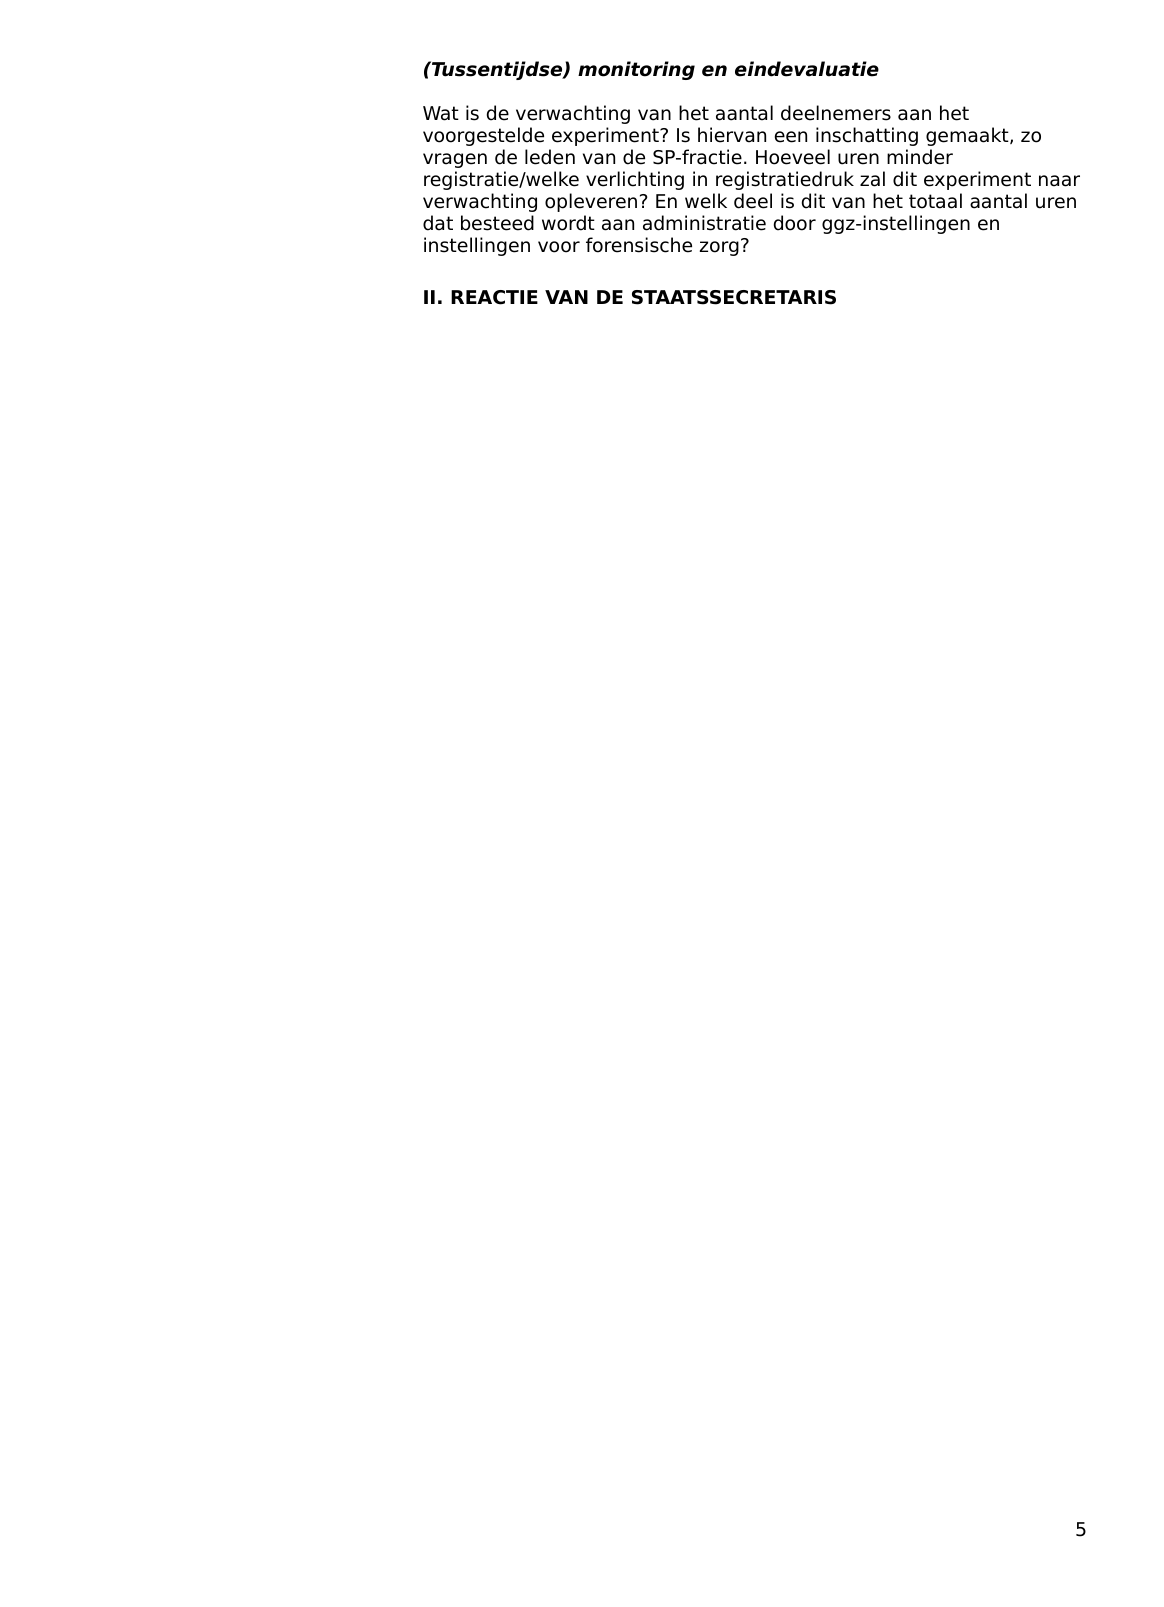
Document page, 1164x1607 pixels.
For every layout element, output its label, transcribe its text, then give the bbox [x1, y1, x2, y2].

subtitle (Tussentijdse) monitoring en eindevaluatie [422, 59, 1087, 81]
subtitle II. REACTIE VAN DE STAATSSECRETARIS [422, 287, 1087, 309]
text Wat is de verwachting van het aantal deelnemers aan het voorgestelde experiment? Is hiervan een inschatting gemaakt, zo vragen de leden van de SP-fractie. Hoeveel uren minder registratie/welke verlichting in registratiedruk zal dit experiment naar verwachting opleveren? En welk deel is dit van het totaal aantal uren dat besteed wordt aan administratie door ggz-instellingen en instellingen voor forensische zorg? [422, 103, 1087, 257]
